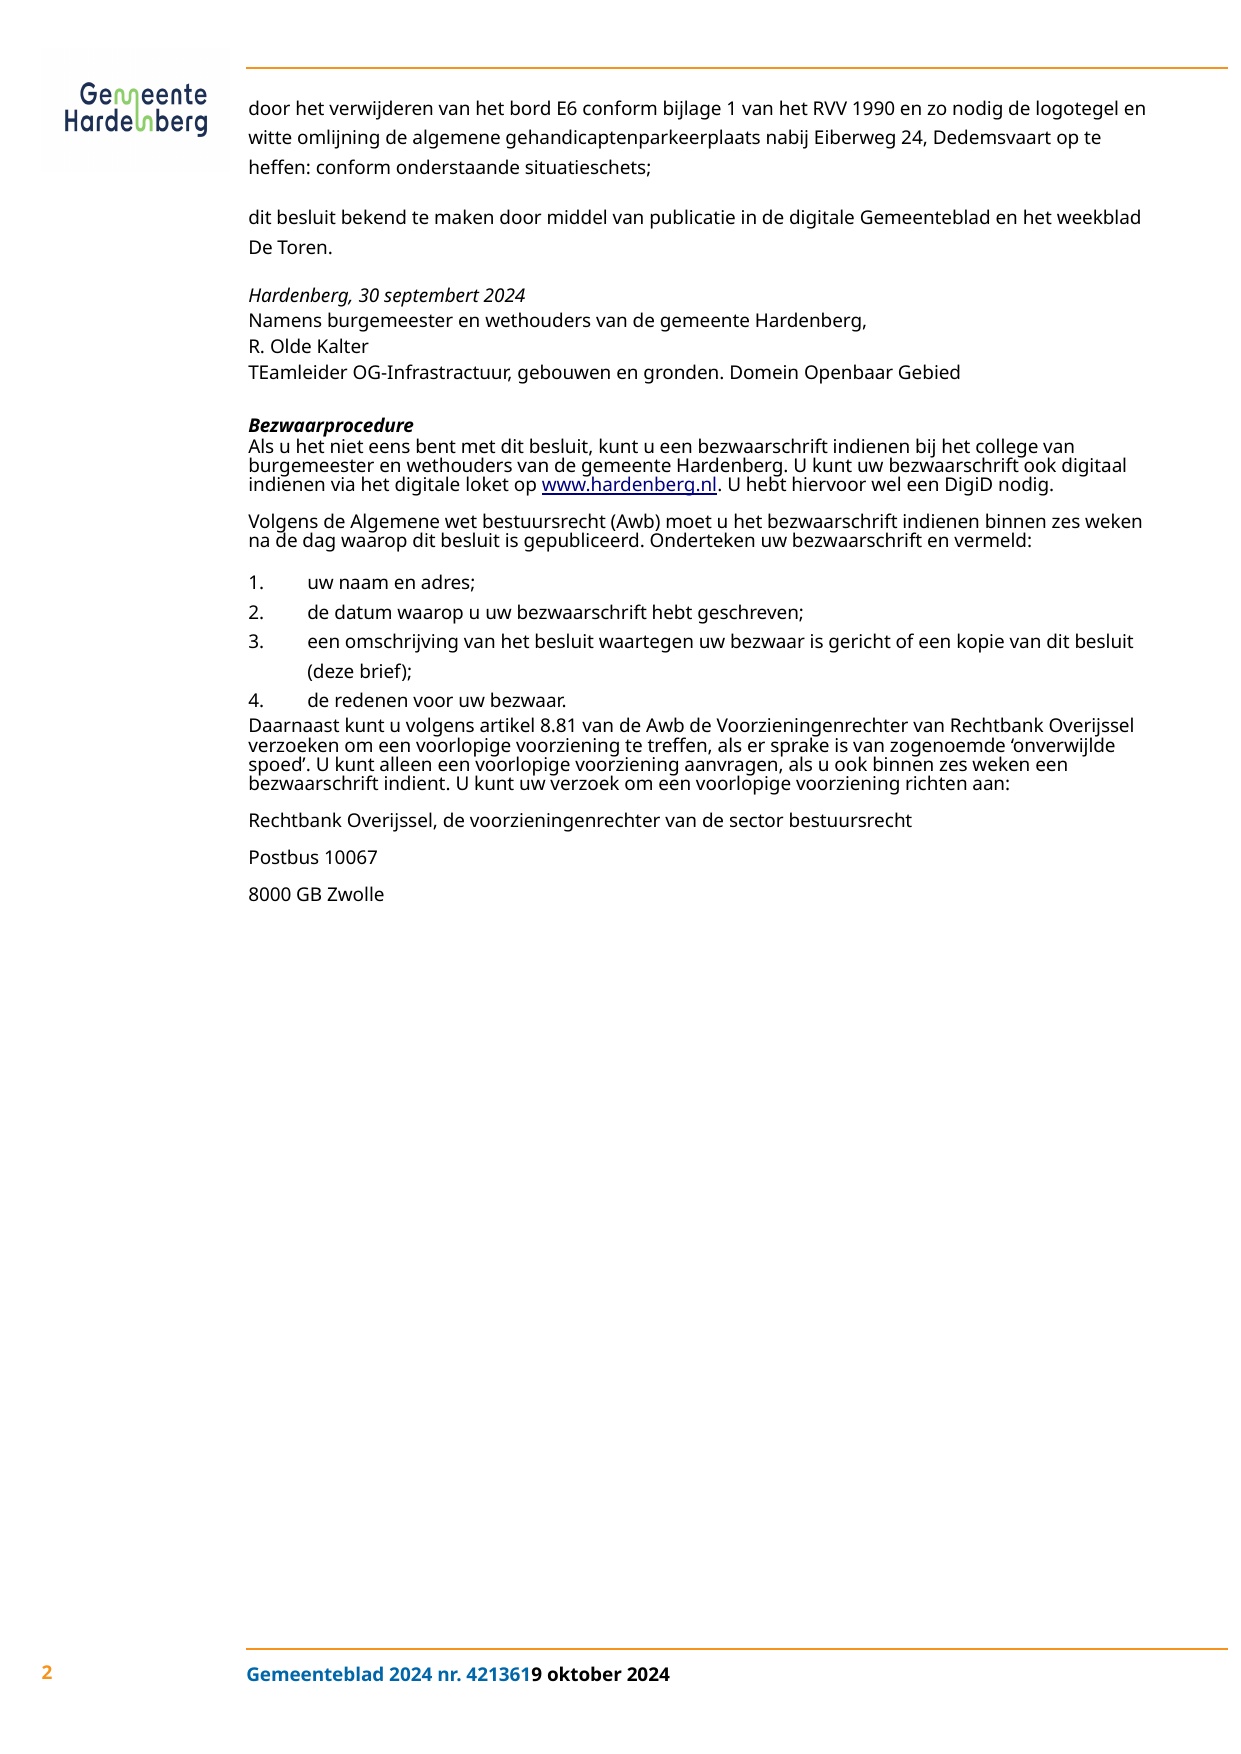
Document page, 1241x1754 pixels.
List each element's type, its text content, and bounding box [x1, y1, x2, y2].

list de redenen voor uw bezwaar. [248, 688, 1152, 713]
text Daarnaast kunt u volgens artikel 8.81 van de Awb de Voorzieningenrechter van Rechtbank Overijssel verzoeken om een voorlopige voorziening te treffen, als er sprake is van zogenoemde ‘onverwijlde spoed’. U kunt alleen een voorlopige voorziening aanvragen, als u ook binnen zes weken een bezwaarschrift indient. U kunt uw verzoek om een voorlopige voorziening richten aan: [248, 717, 1152, 794]
text Hardenberg, 30 septembert 2024 [248, 282, 1152, 307]
text Namens burgemeester en wethouders van de gemeente Hardenberg, [248, 307, 1152, 333]
text door het verwijderen van het bord E6 conform bijlage 1 van het RVV 1990 en zo nodig de logotegel en witte omlijning de algemene gehandicaptenparkeerplaats nabij Eiberweg 24, Dedemsvaart op te heffen: conform onderstaande situatieschets; [248, 95, 1152, 180]
text Postbus 10067 [248, 849, 1152, 868]
picture [41, 47, 231, 172]
text Bezwaarprocedure [248, 412, 1152, 438]
list een omschrijving van het besluit waartegen uw bezwaar is gericht of een kopie van dit besluit (deze brief); [248, 628, 1152, 684]
text Als u het niet eens bent met dit besluit, kunt u een bezwaarschrift indienen bij het college van burgemeester en wethouders van de gemeente Hardenberg. U kunt uw bezwaarschrift ook digitaal indienen via het digitale loket op www.hardenberg.nl. U hebt hiervoor wel een DigiD nodig. [248, 438, 1152, 495]
text Volgens de Algemene wet bestuursrecht (Awb) moet u het bezwaarschrift indienen binnen zes weken na de dag waarop dit besluit is gepubliceerd. Onderteken uw bezwaarschrift en vermeld: [248, 513, 1152, 552]
text TEamleider OG-Infrastractuur, gebouwen en gronden. Domein Openbaar Gebied [248, 359, 1152, 385]
text dit besluit bekend te maken door middel van publicatie in de digitale Gemeenteblad en het weekblad De Toren. [248, 204, 1152, 260]
text R. Olde Kalter [248, 333, 1152, 359]
text Rechtbank Overijssel, de voorzieningenrechter van de sector bestuursrecht [248, 812, 1152, 831]
list de datum waarop u uw bezwaarschrift hebt geschreven; [248, 599, 1152, 625]
text 8000 GB Zwolle [248, 886, 1152, 905]
list uw naam en adres; [248, 569, 1152, 595]
